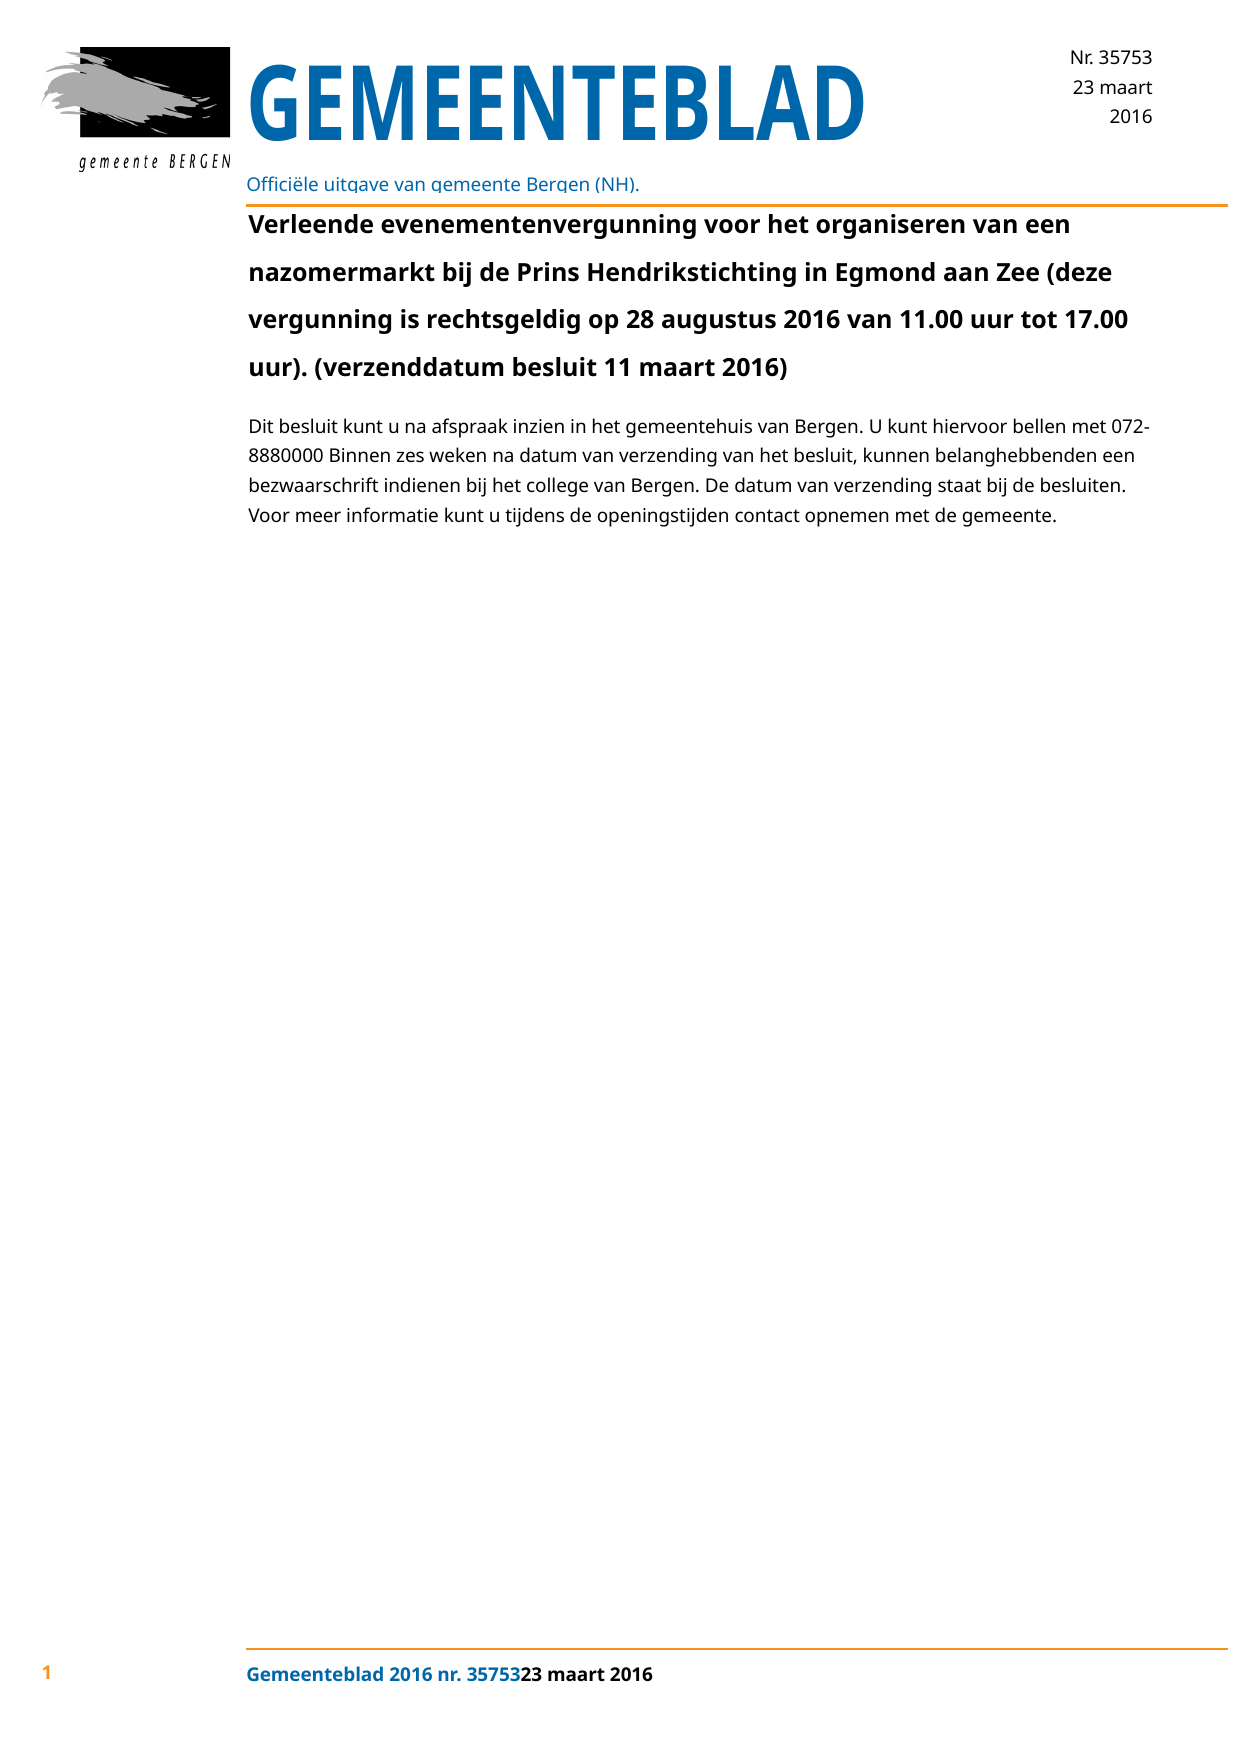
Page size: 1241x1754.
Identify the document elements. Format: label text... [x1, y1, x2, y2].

text Dit besluit kunt u na afspraak inzien in het gemeentehuis van Bergen. U kunt hiervoor bellen met 072-8880000 Binnen zes weken na datum van verzending van het besluit, kunnen belanghebbenden een bezwaarschrift indienen bij het college van Bergen. De datum van verzending staat bij de besluiten. Voor meer informatie kunt u tijdens de openingstijden contact opnemen met de gemeente. [248, 413, 1152, 528]
picture [41, 47, 231, 172]
text Verleende evenementenvergunning voor het organiseren van een nazomermarkt bij de Prins Hendrikstichting in Egmond aan Zee (deze vergunning is rechtsgeldig op 28 augustus 2016 van 11.00 uur tot 17.00 uur). (verzenddatum besluit 11 maart 2016) [248, 207, 1152, 384]
